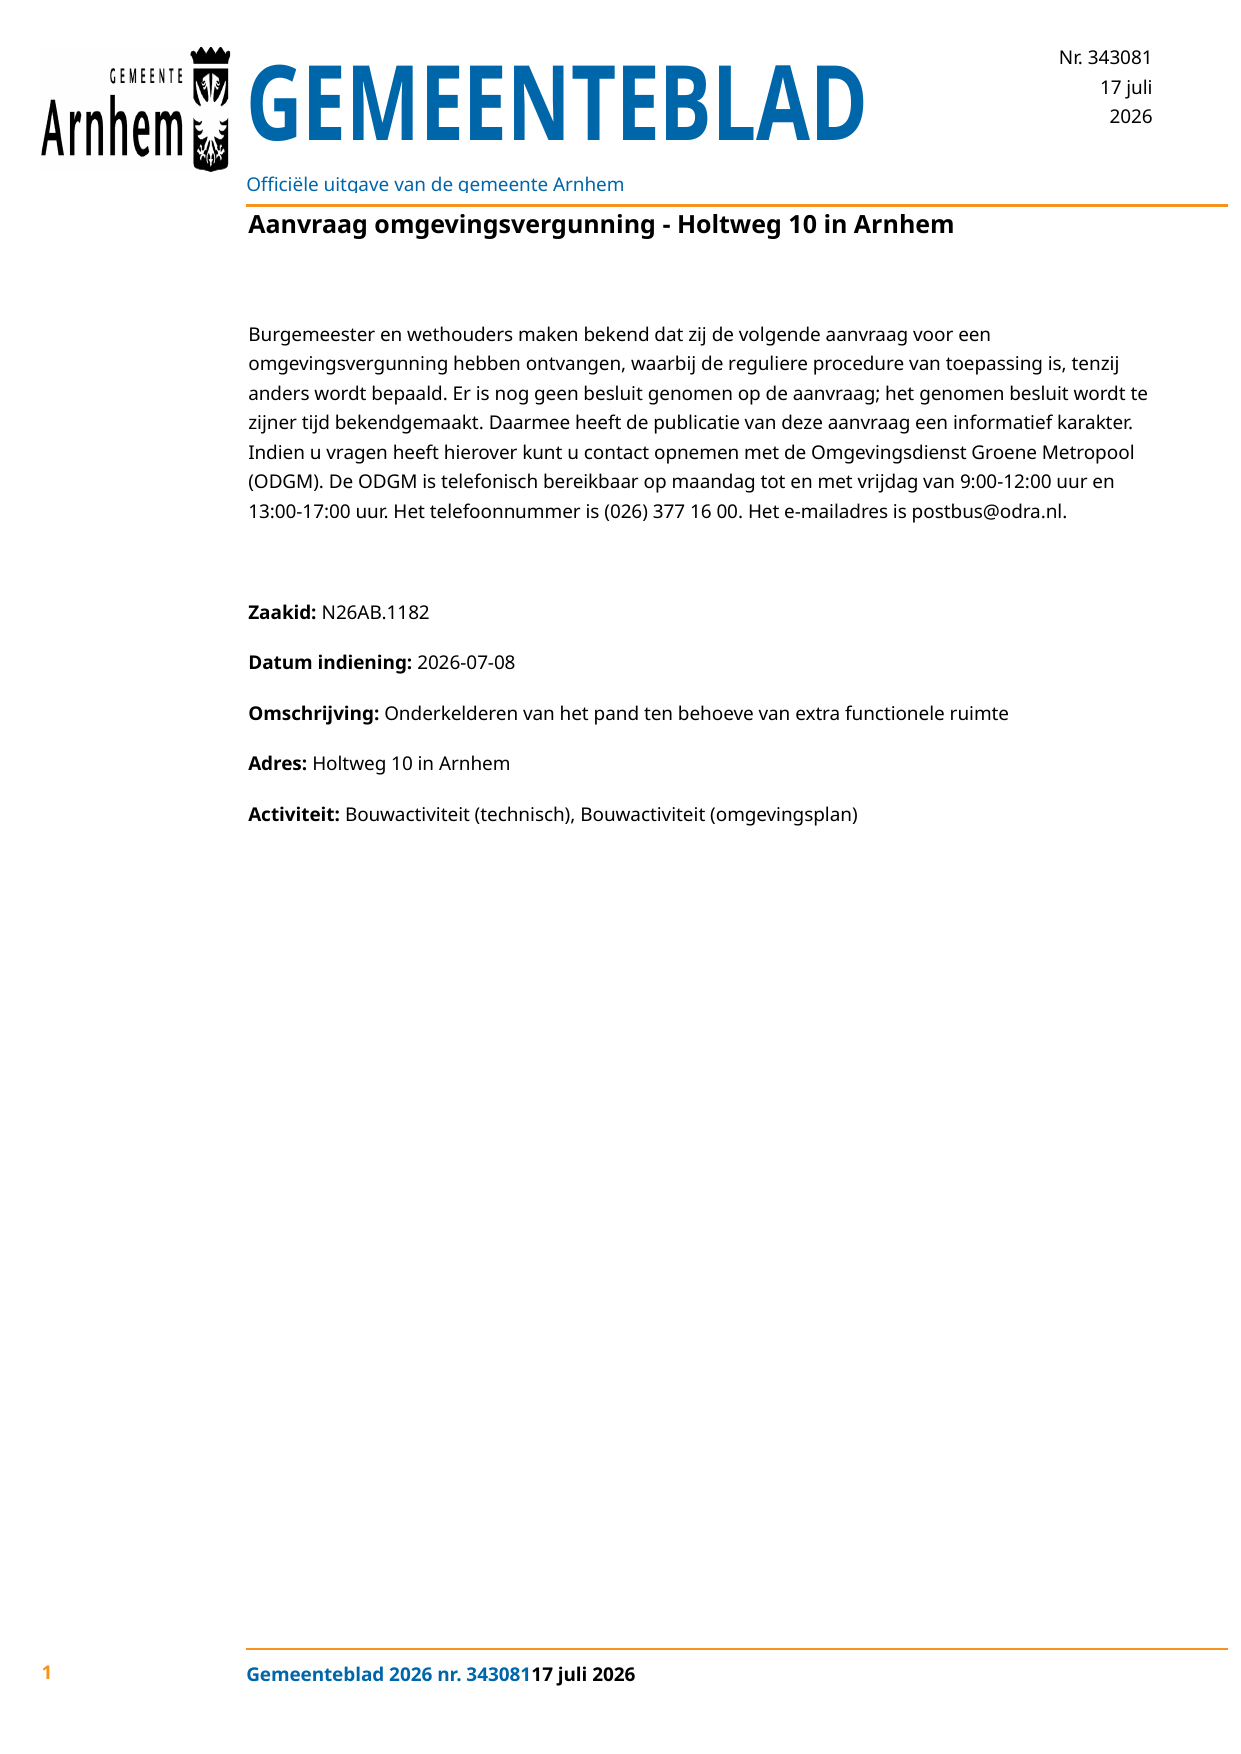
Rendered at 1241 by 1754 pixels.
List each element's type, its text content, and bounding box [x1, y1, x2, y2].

picture [41, 47, 231, 172]
text Adres: Holtweg 10 in Arnhem [248, 750, 1152, 776]
text Burgemeester en wethouders maken bekend dat zij de volgende aanvraag voor een omgevingsvergunning hebben ontvangen, waarbij de reguliere procedure van toepassing is, tenzij anders wordt bepaald. Er is nog geen besluit genomen op de aanvraag; het genomen besluit wordt te zijner tijd bekendgemaakt. Daarmee heeft de publicatie van deze aanvraag een informatief karakter. Indien u vragen heeft hierover kunt u contact opnemen met de Omgevingsdienst Groene Metropool (ODGM). De ODGM is telefonisch bereikbaar op maandag tot en met vrijdag van 9:00-12:00 uur en 13:00-17:00 uur. Het telefoonnummer is (026) 377 16 00. Het e-mailadres is postbus@odra.nl. [248, 321, 1152, 524]
text Activiteit: Bouwactiviteit (technisch), Bouwactiviteit (omgevingsplan) [248, 801, 1152, 826]
text Aanvraag omgevingsvergunning - Holtweg 10 in Arnhem [248, 207, 1152, 241]
text Datum indiening: 2026-07-08 [248, 649, 1152, 675]
text Omschrijving: Onderkelderen van het pand ten behoeve van extra functionele ruimte [248, 700, 1152, 726]
text Zaakid: N26AB.1182 [248, 599, 1152, 625]
